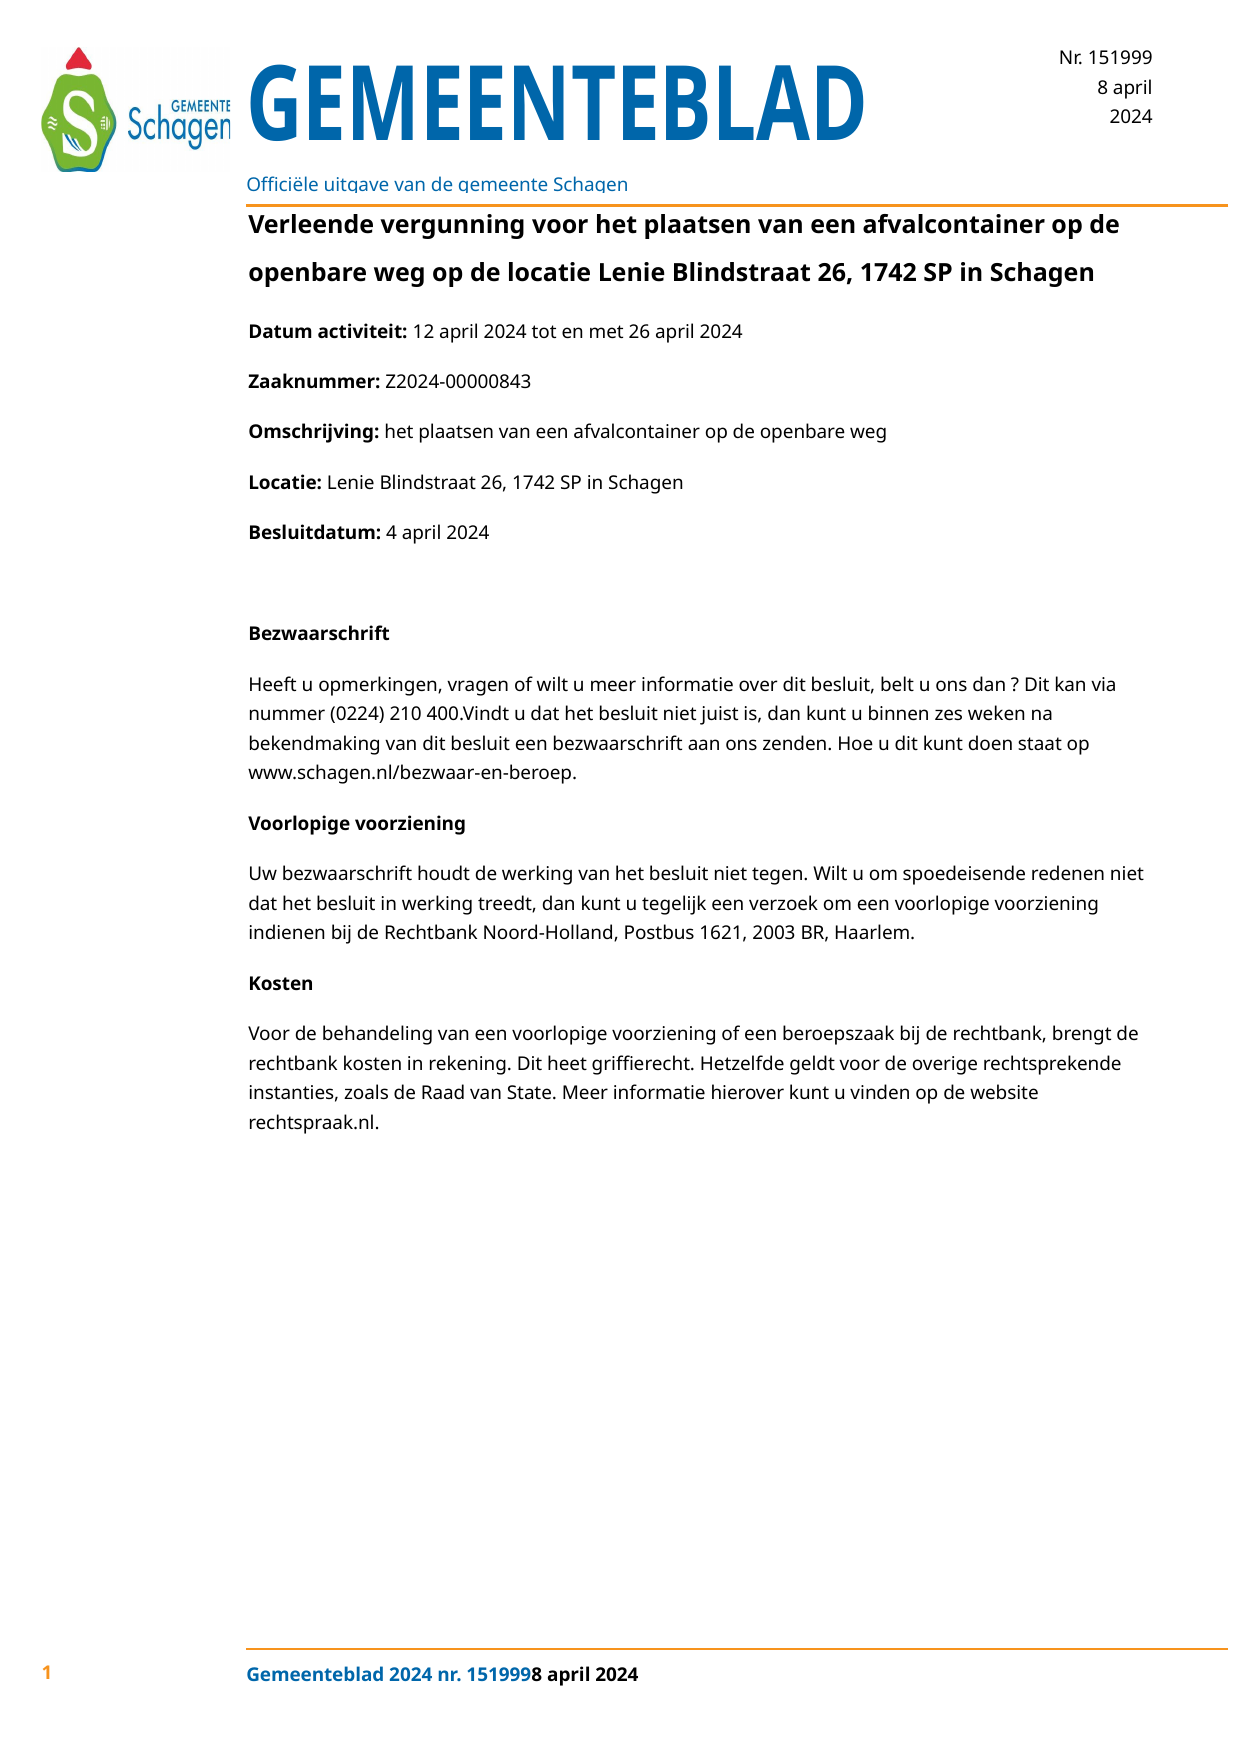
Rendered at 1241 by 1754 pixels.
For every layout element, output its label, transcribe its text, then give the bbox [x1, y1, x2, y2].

text Heeft u opmerkingen, vragen of wilt u meer informatie over dit besluit, belt u ons dan ? Dit kan via nummer (0224) 210 400.Vindt u dat het besluit niet juist is, dan kunt u binnen zes weken na bekendmaking van dit besluit een bezwaarschrift aan ons zenden. Hoe u dit kunt doen staat op www.schagen.nl/bezwaar-en-beroep. [248, 671, 1152, 785]
text Locatie: Lenie Blindstraat 26, 1742 SP in Schagen [248, 469, 1152, 495]
text Voorlopige voorziening [248, 810, 1152, 836]
picture [41, 47, 231, 172]
text Zaaknummer: Z2024-00000843 [248, 368, 1152, 394]
text Bezwaarschrift [248, 620, 1152, 646]
text Datum activiteit: 12 april 2024 tot en met 26 april 2024 [248, 318, 1152, 344]
text Besluitdatum: 4 april 2024 [248, 519, 1152, 545]
text Verleende vergunning voor het plaatsen van een afvalcontainer op de openbare weg op de locatie Lenie Blindstraat 26, 1742 SP in Schagen [248, 207, 1152, 288]
text Kosten [248, 970, 1152, 996]
text Omschrijving: het plaatsen van een afvalcontainer op de openbare weg [248, 419, 1152, 444]
text Voor de behandeling van een voorlopige voorziening of een beroepszaak bij de rechtbank, brengt de rechtbank kosten in rekening. Dit heet griffierecht. Hetzelfde geldt voor de overige rechtsprekende instanties, zoals de Raad van State. Meer informatie hierover kunt u vinden op de website rechtspraak.nl. [248, 1020, 1152, 1135]
text Uw bezwaarschrift houdt de werking van het besluit niet tegen. Wilt u om spoedeisende redenen niet dat het besluit in werking treedt, dan kunt u tegelijk een verzoek om een voorlopige voorziening indienen bij de Rechtbank Noord-Holland, Postbus 1621, 2003 BR, Haarlem. [248, 860, 1152, 945]
